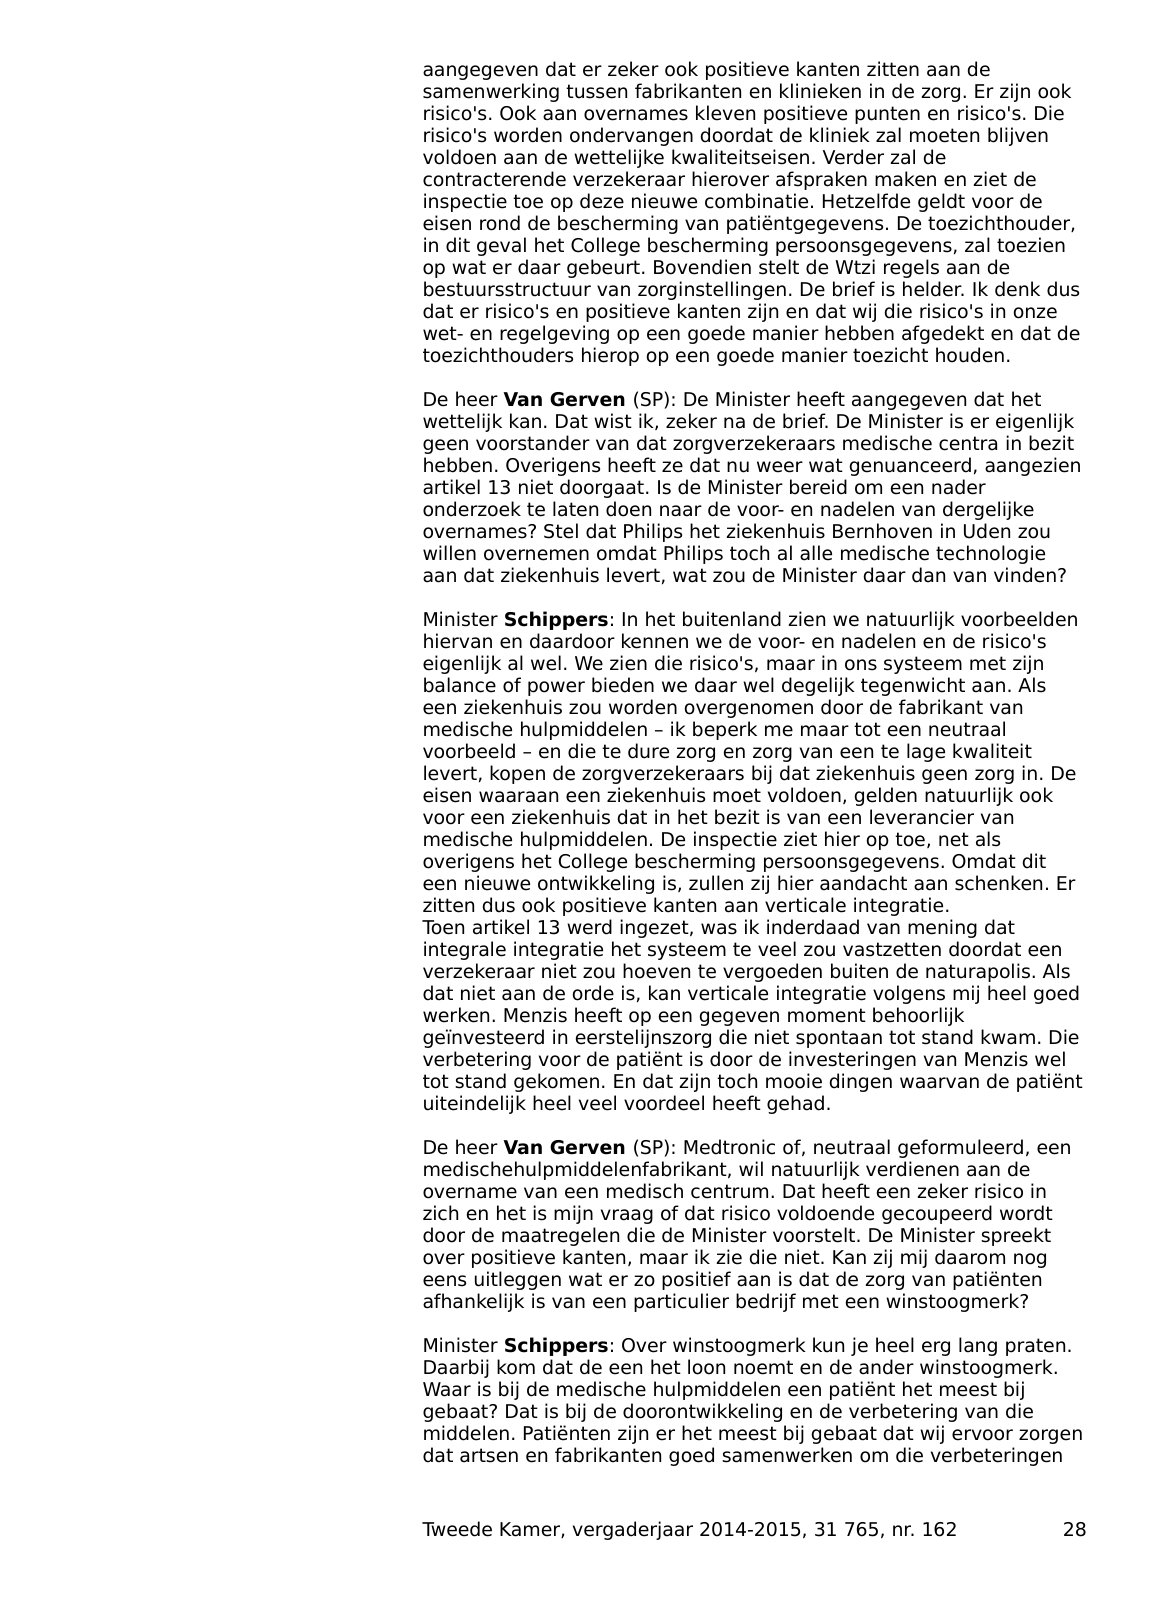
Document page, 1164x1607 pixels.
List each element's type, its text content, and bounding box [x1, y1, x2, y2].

text aangegeven dat er zeker ook positieve kanten zitten aan de samenwerking tussen fabrikanten en klinieken in de zorg. Er zijn ook risico's. Ook aan overnames kleven positieve punten en risico's. Die risico's worden ondervangen doordat de kliniek zal moeten blijven voldoen aan de wettelijke kwaliteitseisen. Verder zal de contracterende verzekeraar hierover afspraken maken en ziet de inspectie toe op deze nieuwe combinatie. Hetzelfde geldt voor de eisen rond de bescherming van patiëntgegevens. De toezichthouder, in dit geval het College bescherming persoonsgegevens, zal toezien op wat er daar gebeurt. Bovendien stelt de Wtzi regels aan de bestuursstructuur van zorginstellingen. De brief is helder. Ik denk dus dat er risico's en positieve kanten zijn en dat wij die risico's in onze wet- en regelgeving op een goede manier hebben afgedekt en dat de toezichthouders hierop op een goede manier toezicht houden. [422, 59, 1087, 367]
text De heer Van Gerven (SP): De Minister heeft aangegeven dat het wettelijk kan. Dat wist ik, zeker na de brief. De Minister is er eigenlijk geen voorstander van dat zorgverzekeraars medische centra in bezit hebben. Overigens heeft ze dat nu weer wat genuanceerd, aangezien artikel 13 niet doorgaat. Is de Minister bereid om een nader onderzoek te laten doen naar de voor- en nadelen van dergelijke overnames? Stel dat Philips het ziekenhuis Bernhoven in Uden zou willen overnemen omdat Philips toch al alle medische technologie aan dat ziekenhuis levert, wat zou de Minister daar dan van vinden? [422, 389, 1087, 587]
text Minister Schippers: In het buitenland zien we natuurlijk voorbeelden hiervan en daardoor kennen we de voor- en nadelen en de risico's eigenlijk al wel. We zien die risico's, maar in ons systeem met zijn balance of power bieden we daar wel degelijk tegenwicht aan. Als een ziekenhuis zou worden overgenomen door de fabrikant van medische hulpmiddelen – ik beperk me maar tot een neutraal voorbeeld – en die te dure zorg en zorg van een te lage kwaliteit levert, kopen de zorgverzekeraars bij dat ziekenhuis geen zorg in. De eisen waaraan een ziekenhuis moet voldoen, gelden natuurlijk ook voor een ziekenhuis dat in het bezit is van een leverancier van medische hulpmiddelen. De inspectie ziet hier op toe, net als overigens het College bescherming persoonsgegevens. Omdat dit een nieuwe ontwikkeling is, zullen zij hier aandacht aan schenken. Er zitten dus ook positieve kanten aan verticale integratie. [422, 609, 1087, 917]
text Minister Schippers: Over winstoogmerk kun je heel erg lang praten. Daarbij kom dat de een het loon noemt en de ander winstoogmerk. Waar is bij de medische hulpmiddelen een patiënt het meest bij gebaat? Dat is bij de doorontwikkeling en de verbetering van die middelen. Patiënten zijn er het meest bij gebaat dat wij ervoor zorgen dat artsen en fabrikanten goed samenwerken om die verbeteringen [422, 1335, 1087, 1467]
text De heer Van Gerven (SP): Medtronic of, neutraal geformuleerd, een medischehulpmiddelenfabrikant, wil natuurlijk verdienen aan de overname van een medisch centrum. Dat heeft een zeker risico in zich en het is mijn vraag of dat risico voldoende gecoupeerd wordt door de maatregelen die de Minister voorstelt. De Minister spreekt over positieve kanten, maar ik zie die niet. Kan zij mij daarom nog eens uitleggen wat er zo positief aan is dat de zorg van patiënten afhankelijk is van een particulier bedrijf met een winstoogmerk? [422, 1137, 1087, 1312]
text Toen artikel 13 werd ingezet, was ik inderdaad van mening dat integrale integratie het systeem te veel zou vastzetten doordat een verzekeraar niet zou hoeven te vergoeden buiten de naturapolis. Als dat niet aan de orde is, kan verticale integratie volgens mij heel goed werken. Menzis heeft op een gegeven moment behoorlijk geïnvesteerd in eerstelijnszorg die niet spontaan tot stand kwam. Die verbetering voor de patiënt is door de investeringen van Menzis wel tot stand gekomen. En dat zijn toch mooie dingen waarvan de patiënt uiteindelijk heel veel voordeel heeft gehad. [422, 917, 1087, 1114]
